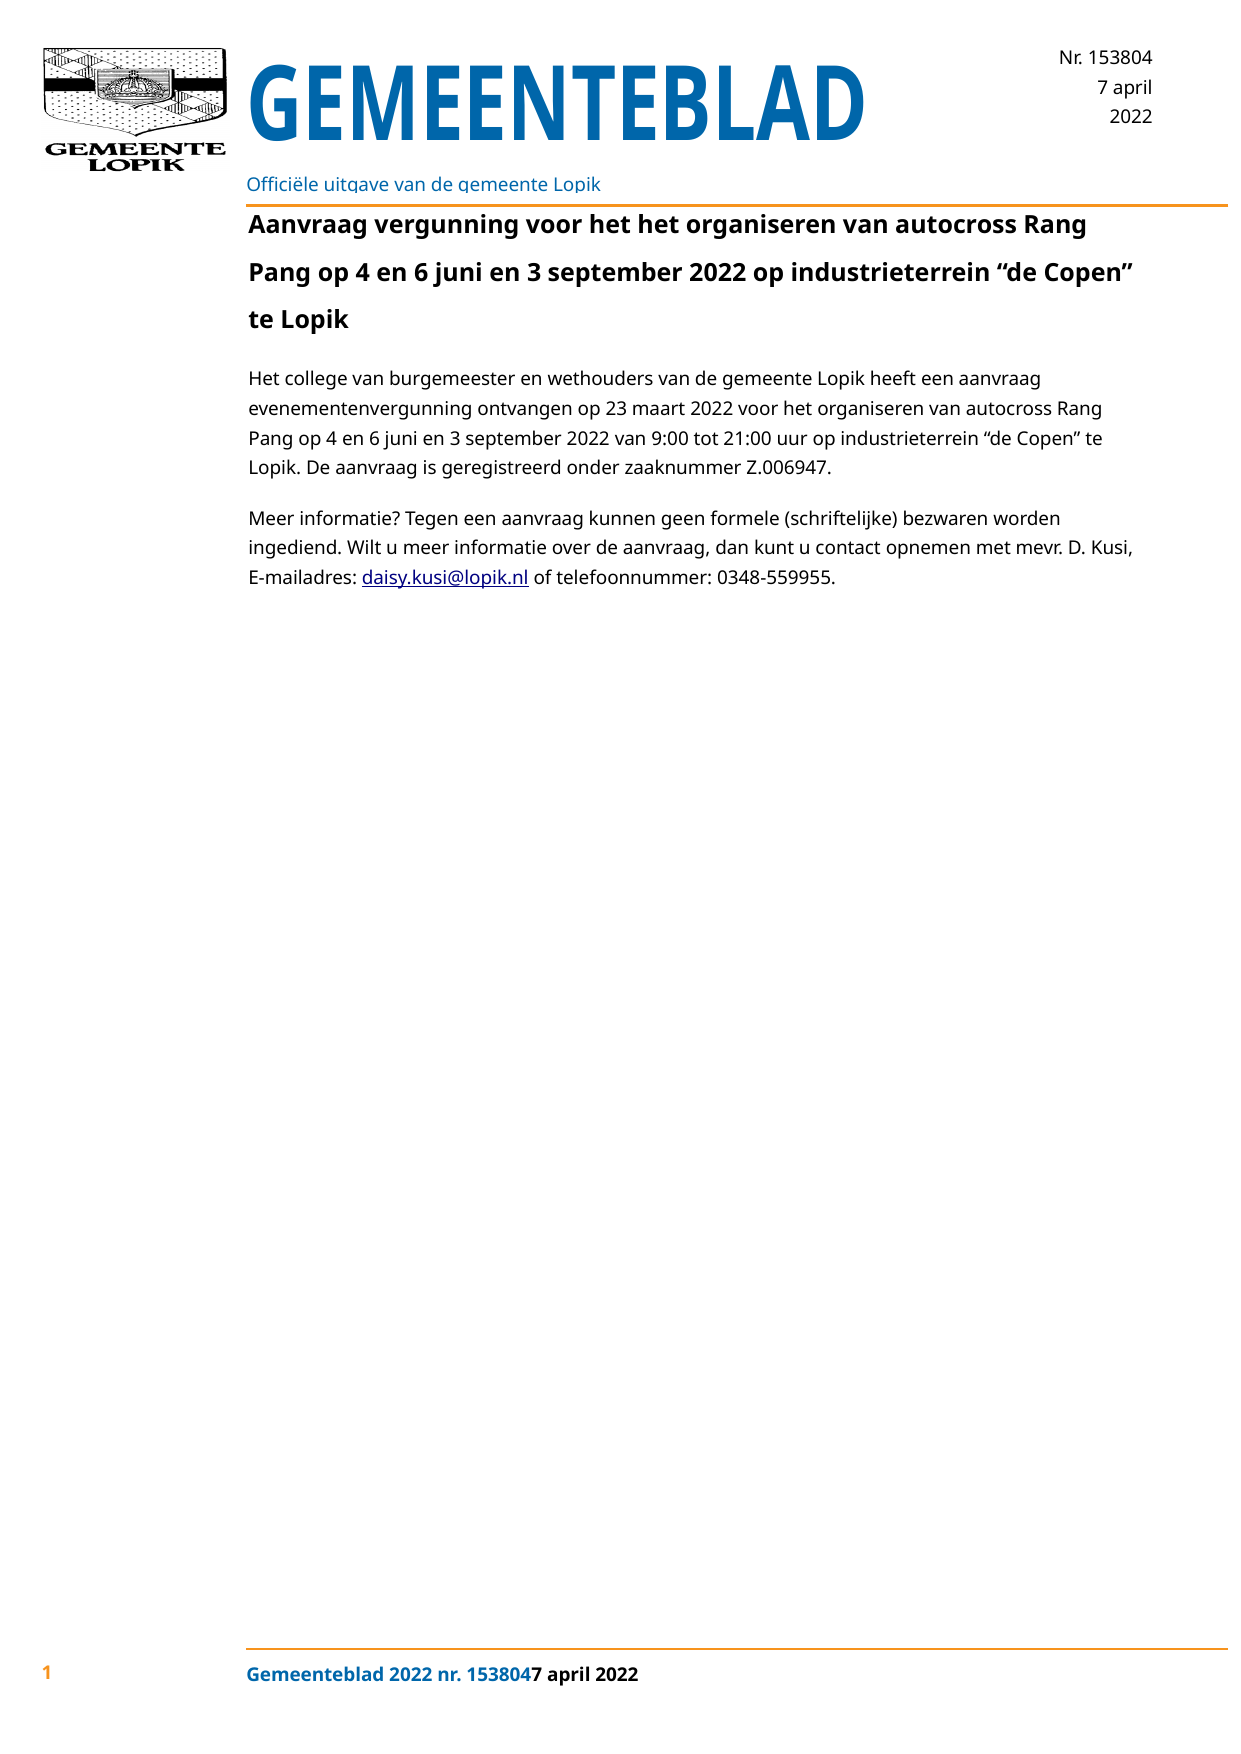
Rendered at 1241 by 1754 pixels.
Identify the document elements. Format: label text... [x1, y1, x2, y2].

text Aanvraag vergunning voor het het organiseren van autocross Rang Pang op 4 en 6 juni en 3 september 2022 op industrieterrein “de Copen” te Lopik [248, 207, 1152, 336]
text Meer informatie? Tegen een aanvraag kunnen geen formele (schriftelijke) bezwaren worden ingediend. Wilt u meer informatie over de aanvraag, dan kunt u contact opnemen met mevr. D. Kusi, E-mailadres: daisy.kusi@lopik.nl of telefoonnummer: 0348-559955. [248, 505, 1152, 589]
picture [41, 47, 231, 172]
text Het college van burgemeester en wethouders van de gemeente Lopik heeft een aanvraag evenementenvergunning ontvangen op 23 maart 2022 voor het organiseren van autocross Rang Pang op 4 en 6 juni en 3 september 2022 van 9:00 tot 21:00 uur op industrieterrein “de Copen” te Lopik. De aanvraag is geregistreerd onder zaaknummer Z.006947. [248, 366, 1152, 480]
